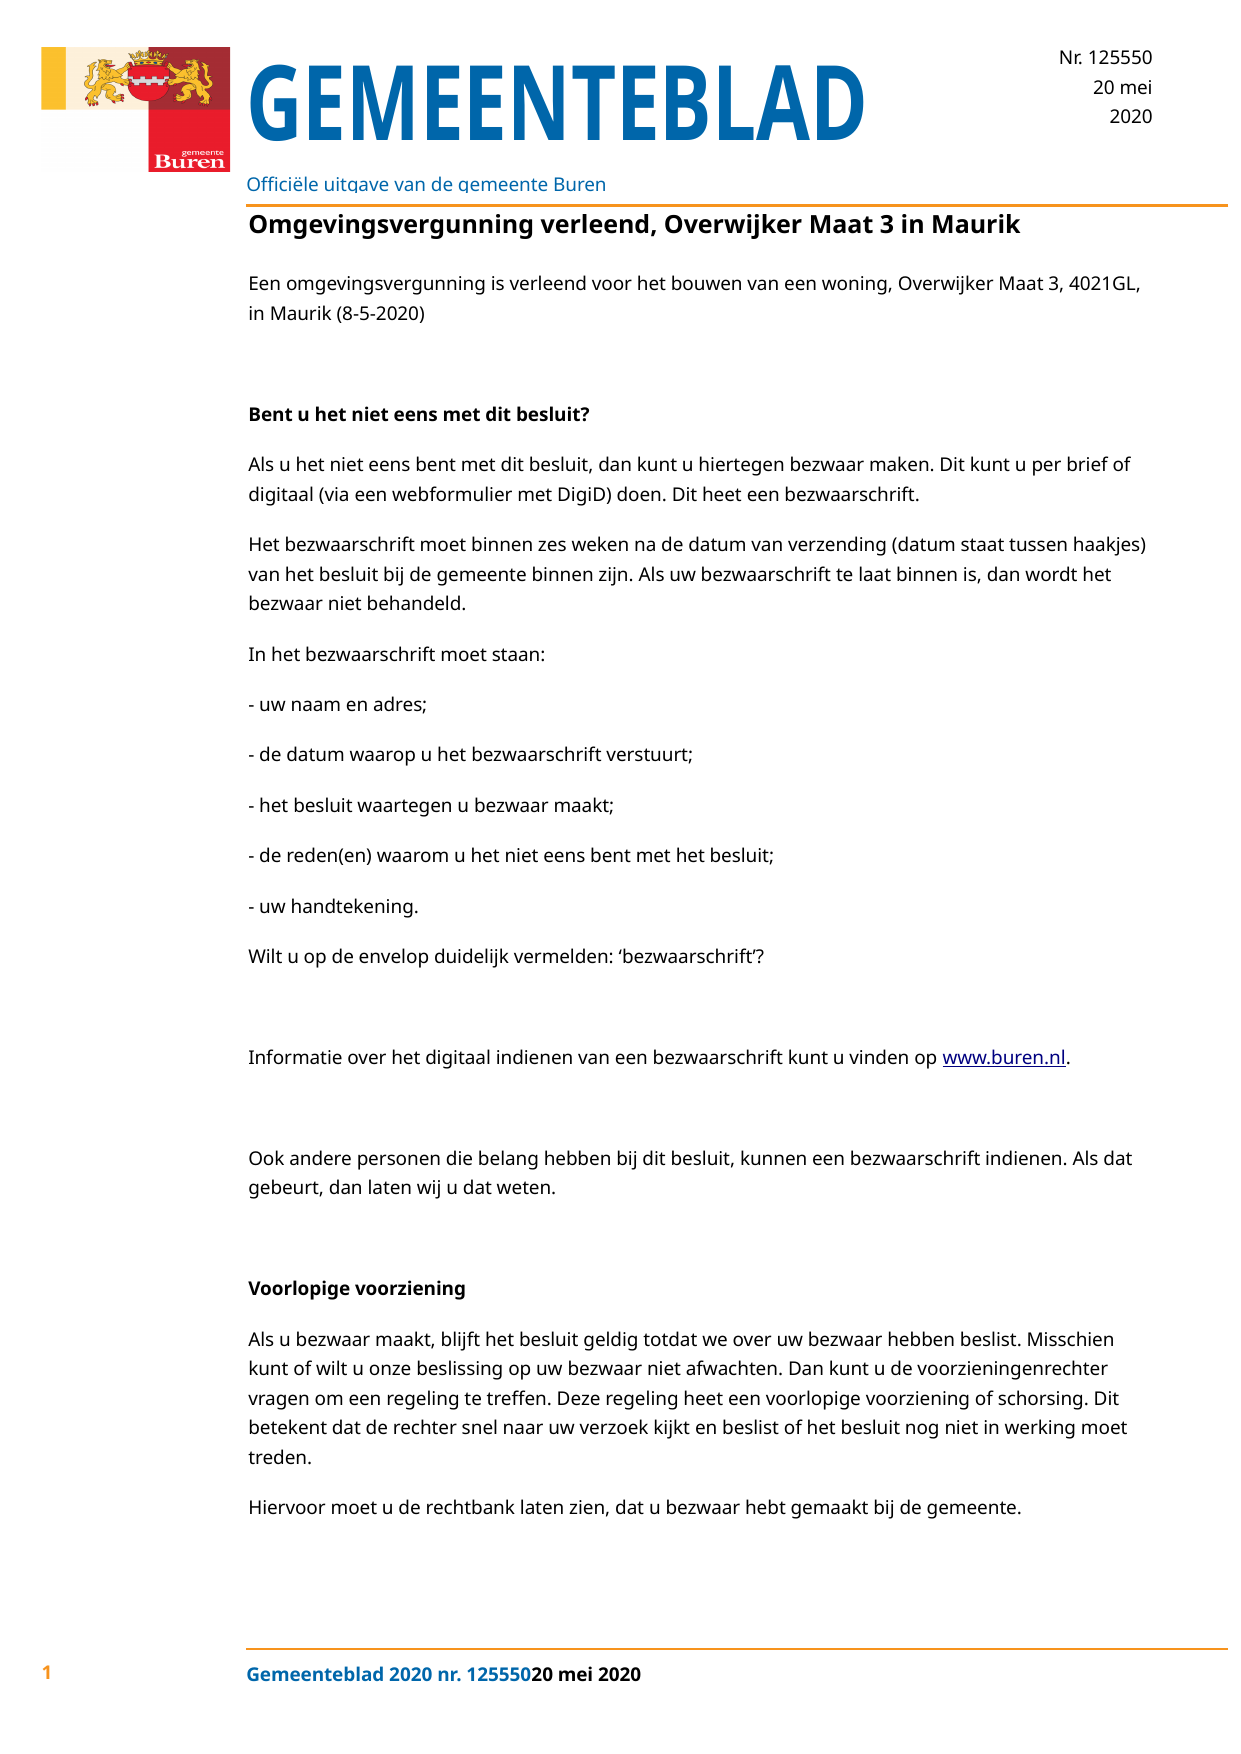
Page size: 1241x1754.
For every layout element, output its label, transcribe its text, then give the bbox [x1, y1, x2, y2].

text - uw naam en adres; [248, 691, 1152, 717]
text - het besluit waartegen u bezwaar maakt; [248, 792, 1152, 818]
text Als u het niet eens bent met dit besluit, dan kunt u hiertegen bezwaar maken. Dit kunt u per brief of digitaal (via een webformulier met DigiD) doen. Dit heet een bezwaarschrift. [248, 451, 1152, 506]
picture [41, 47, 231, 172]
text Bent u het niet eens met dit besluit? [248, 401, 1152, 426]
text Een omgevingsvergunning is verleend voor het bouwen van een woning, Overwijker Maat 3, 4021GL, in Maurik (8-5-2020) [248, 270, 1152, 326]
text Het bezwaarschrift moet binnen zes weken na de datum van verzending (datum staat tussen haakjes) van het besluit bij de gemeente binnen zijn. Als uw bezwaarschrift te laat binnen is, dan wordt het bezwaar niet behandeld. [248, 531, 1152, 616]
text Ook andere personen die belang hebben bij dit besluit, kunnen een bezwaarschrift indienen. Als dat gebeurt, dan laten wij u dat weten. [248, 1145, 1152, 1200]
text - uw handtekening. [248, 893, 1152, 918]
text Informatie over het digitaal indienen van een bezwaarschrift kunt u vinden op www.buren.nl. [248, 1044, 1152, 1070]
text - de datum waarop u het bezwaarschrift verstuurt; [248, 742, 1152, 767]
text Hiervoor moet u de rechtbank laten zien, dat u bezwaar hebt gemaakt bij de gemeente. [248, 1494, 1152, 1520]
text - de reden(en) waarom u het niet eens bent met het besluit; [248, 842, 1152, 868]
text Als u bezwaar maakt, blijft het besluit geldig totdat we over uw bezwaar hebben beslist. Misschien kunt of wilt u onze beslissing op uw bezwaar niet afwachten. Dan kunt u de voorzieningenrechter vragen om een regeling te treffen. Deze regeling heet een voorlopige voorziening of schorsing. Dit betekent dat de rechter snel naar uw verzoek kijkt en beslist of het besluit nog niet in werking moet treden. [248, 1326, 1152, 1470]
text Wilt u op de envelop duidelijk vermelden: ‘bezwaarschrift’? [248, 943, 1152, 969]
text In het bezwaarschrift moet staan: [248, 641, 1152, 666]
text Omgevingsvergunning verleend, Overwijker Maat 3 in Maurik [248, 207, 1152, 241]
text Voorlopige voorziening [248, 1275, 1152, 1301]
